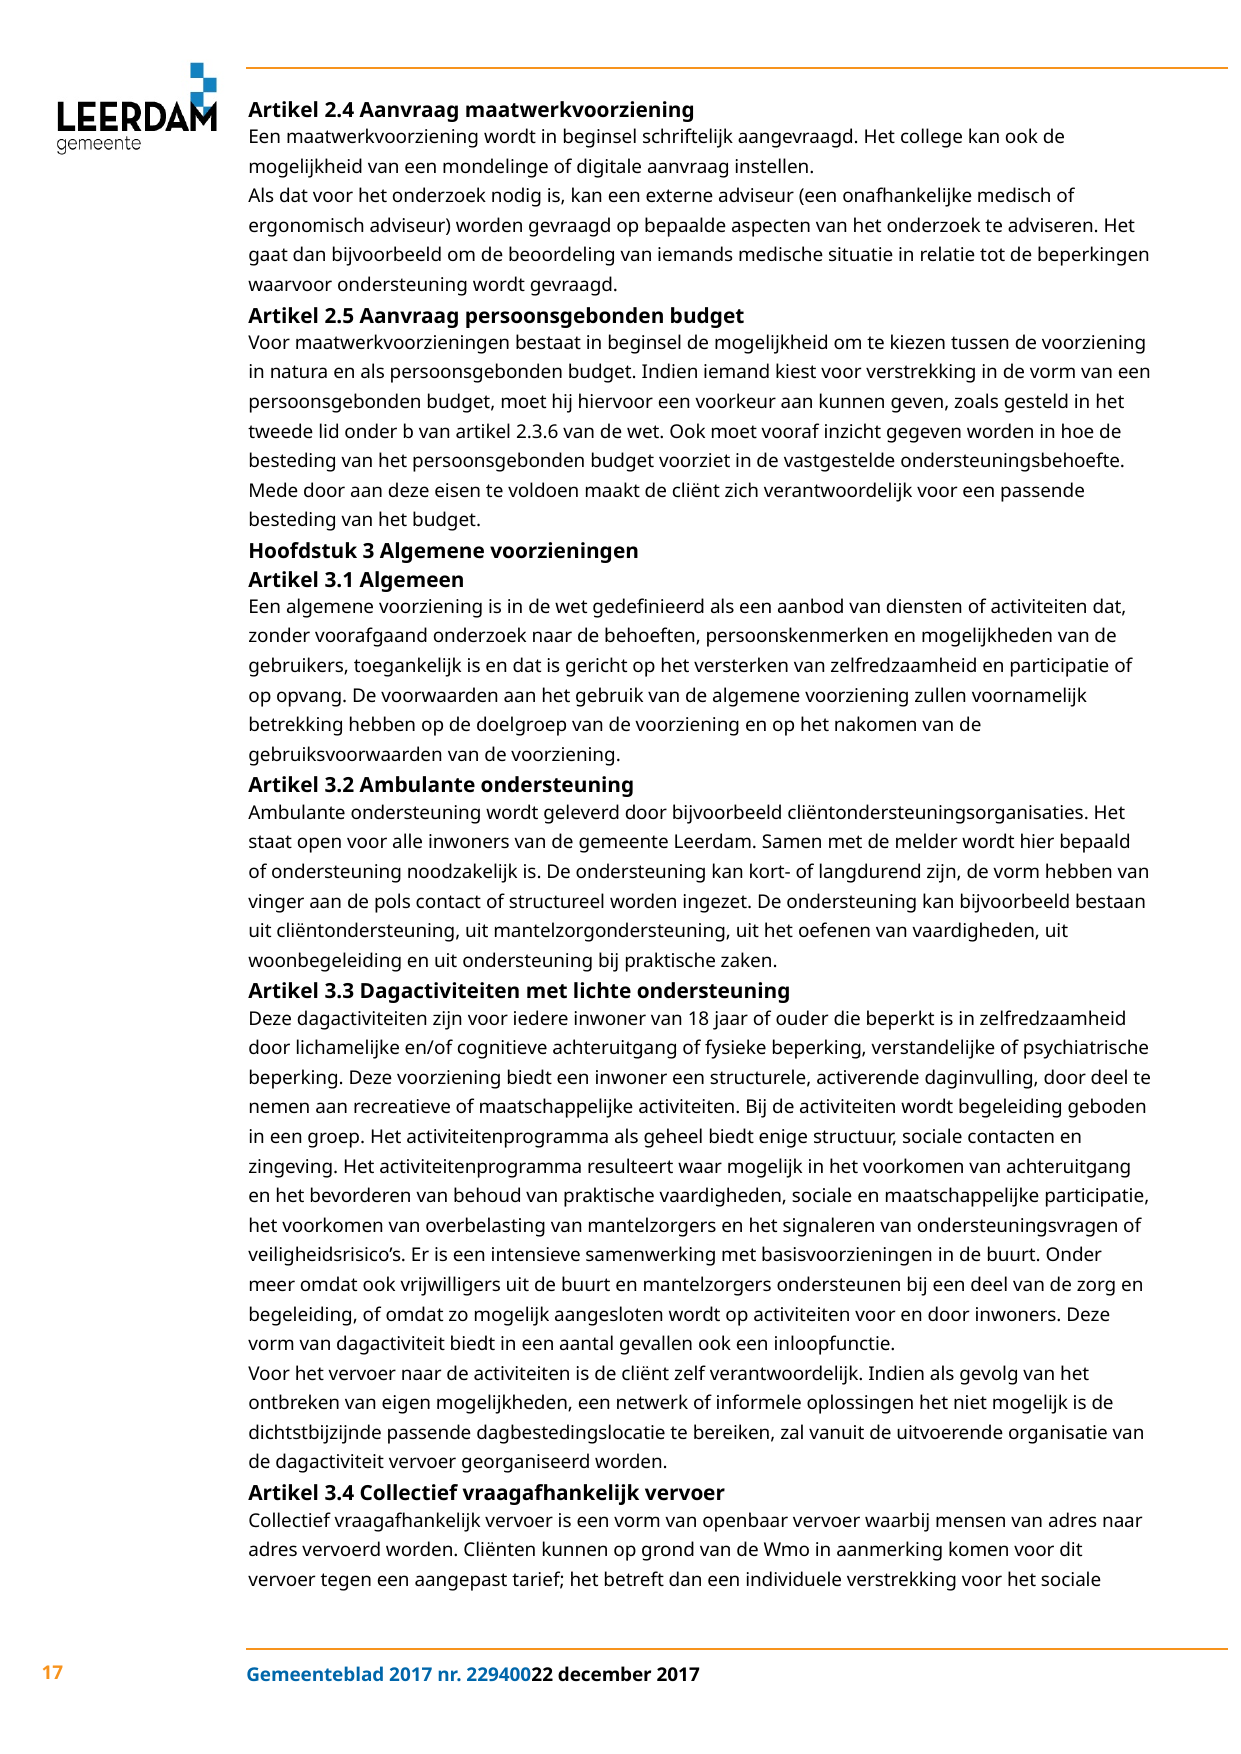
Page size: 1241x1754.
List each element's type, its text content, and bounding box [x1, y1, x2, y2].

text Artikel 3.3 Dagactiviteiten met lichte ondersteuning [248, 977, 1152, 1005]
text Collectief vraagafhankelijk vervoer is een vorm van openbaar vervoer waarbij mensen van adres naar adres vervoerd worden. Cliënten kunnen op grond van de Wmo in aanmerking komen voor dit vervoer tegen een aangepast tarief; het betreft dan een individuele verstrekking voor het sociale [248, 1507, 1152, 1592]
text Artikel 3.4 Collectief vraagafhankelijk vervoer [248, 1478, 1152, 1507]
text Voor maatwerkvoorzieningen bestaat in beginsel de mogelijkheid om te kiezen tussen de voorziening in natura en als persoonsgebonden budget. Indien iemand kiest voor verstrekking in de vorm van een persoonsgebonden budget, moet hij hiervoor een voorkeur aan kunnen geven, zoals gesteld in het tweede lid onder b van artikel 2.3.6 van de wet. Ook moet vooraf inzicht gegeven worden in hoe de besteding van het persoonsgebonden budget voorziet in de vastgestelde ondersteuningsbehoefte. Mede door aan deze eisen te voldoen maakt de cliënt zich verantwoordelijk voor een passende besteding van het budget. [248, 329, 1152, 532]
text Artikel 2.5 Aanvraag persoonsgebonden budget [248, 301, 1152, 329]
text Hoofdstuk 3 Algemene voorzieningen [248, 536, 1152, 565]
text Een algemene voorziening is in de wet gedefinieerd als een aanbod van diensten of activiteiten dat, zonder voorafgaand onderzoek naar de behoeften, persoonskenmerken en mogelijkheden van de gebruikers, toegankelijk is en dat is gericht op het versterken van zelfredzaamheid en participatie of op opvang. De voorwaarden aan het gebruik van de algemene voorziening zullen voornamelijk betrekking hebben op de doelgroep van de voorziening en op het nakomen van de gebruiksvoorwaarden van de voorziening. [248, 593, 1152, 767]
text Artikel 3.2 Ambulante ondersteuning [248, 771, 1152, 799]
text Ambulante ondersteuning wordt geleverd door bijvoorbeeld cliëntondersteuningsorganisaties. Het staat open voor alle inwoners van de gemeente Leerdam. Samen met de melder wordt hier bepaald of ondersteuning noodzakelijk is. De ondersteuning kan kort- of langdurend zijn, de vorm hebben van vinger aan de pols contact of structureel worden ingezet. De ondersteuning kan bijvoorbeeld bestaan uit cliëntondersteuning, uit mantelzorgondersteuning, uit het oefenen van vaardigheden, uit woonbegeleiding en uit ondersteuning bij praktische zaken. [248, 799, 1152, 973]
picture [41, 47, 231, 172]
text Artikel 3.1 Algemeen [248, 565, 1152, 593]
text Als dat voor het onderzoek nodig is, kan een externe adviseur (een onafhankelijke medisch of ergonomisch adviseur) worden gevraagd op bepaalde aspecten van het onderzoek te adviseren. Het gaat dan bijvoorbeeld om de beoordeling van iemands medische situatie in relatie tot de beperkingen waarvoor ondersteuning wordt gevraagd. [248, 182, 1152, 297]
text Artikel 2.4 Aanvraag maatwerkvoorziening [248, 95, 1152, 123]
text Voor het vervoer naar de activiteiten is de cliënt zelf verantwoordelijk. Indien als gevolg van het ontbreken van eigen mogelijkheden, een netwerk of informele oplossingen het niet mogelijk is de dichtstbijzijnde passende dagbestedingslocatie te bereiken, zal vanuit de uitvoerende organisatie van de dagactiviteit vervoer georganiseerd worden. [248, 1360, 1152, 1474]
text Een maatwerkvoorziening wordt in beginsel schriftelijk aangevraagd. Het college kan ook de mogelijkheid van een mondelinge of digitale aanvraag instellen. [248, 123, 1152, 178]
text Deze dagactiviteiten zijn voor iedere inwoner van 18 jaar of ouder die beperkt is in zelfredzaamheid door lichamelijke en/of cognitieve achteruitgang of fysieke beperking, verstandelijke of psychiatrische beperking. Deze voorziening biedt een inwoner een structurele, activerende daginvulling, door deel te nemen aan recreatieve of maatschappelijke activiteiten. Bij de activiteiten wordt begeleiding geboden in een groep. Het activiteitenprogramma als geheel biedt enige structuur, sociale contacten en zingeving. Het activiteitenprogramma resulteert waar mogelijk in het voorkomen van achteruitgang en het bevorderen van behoud van praktische vaardigheden, sociale en maatschappelijke participatie, het voorkomen van overbelasting van mantelzorgers en het signaleren van ondersteuningsvragen of veiligheidsrisico’s. Er is een intensieve samenwerking met basisvoorzieningen in de buurt. Onder meer omdat ook vrijwilligers uit de buurt en mantelzorgers ondersteunen bij een deel van de zorg en begeleiding, of omdat zo mogelijk aangesloten wordt op activiteiten voor en door inwoners. Deze vorm van dagactiviteit biedt in een aantal gevallen ook een inloopfunctie. [248, 1005, 1152, 1356]
